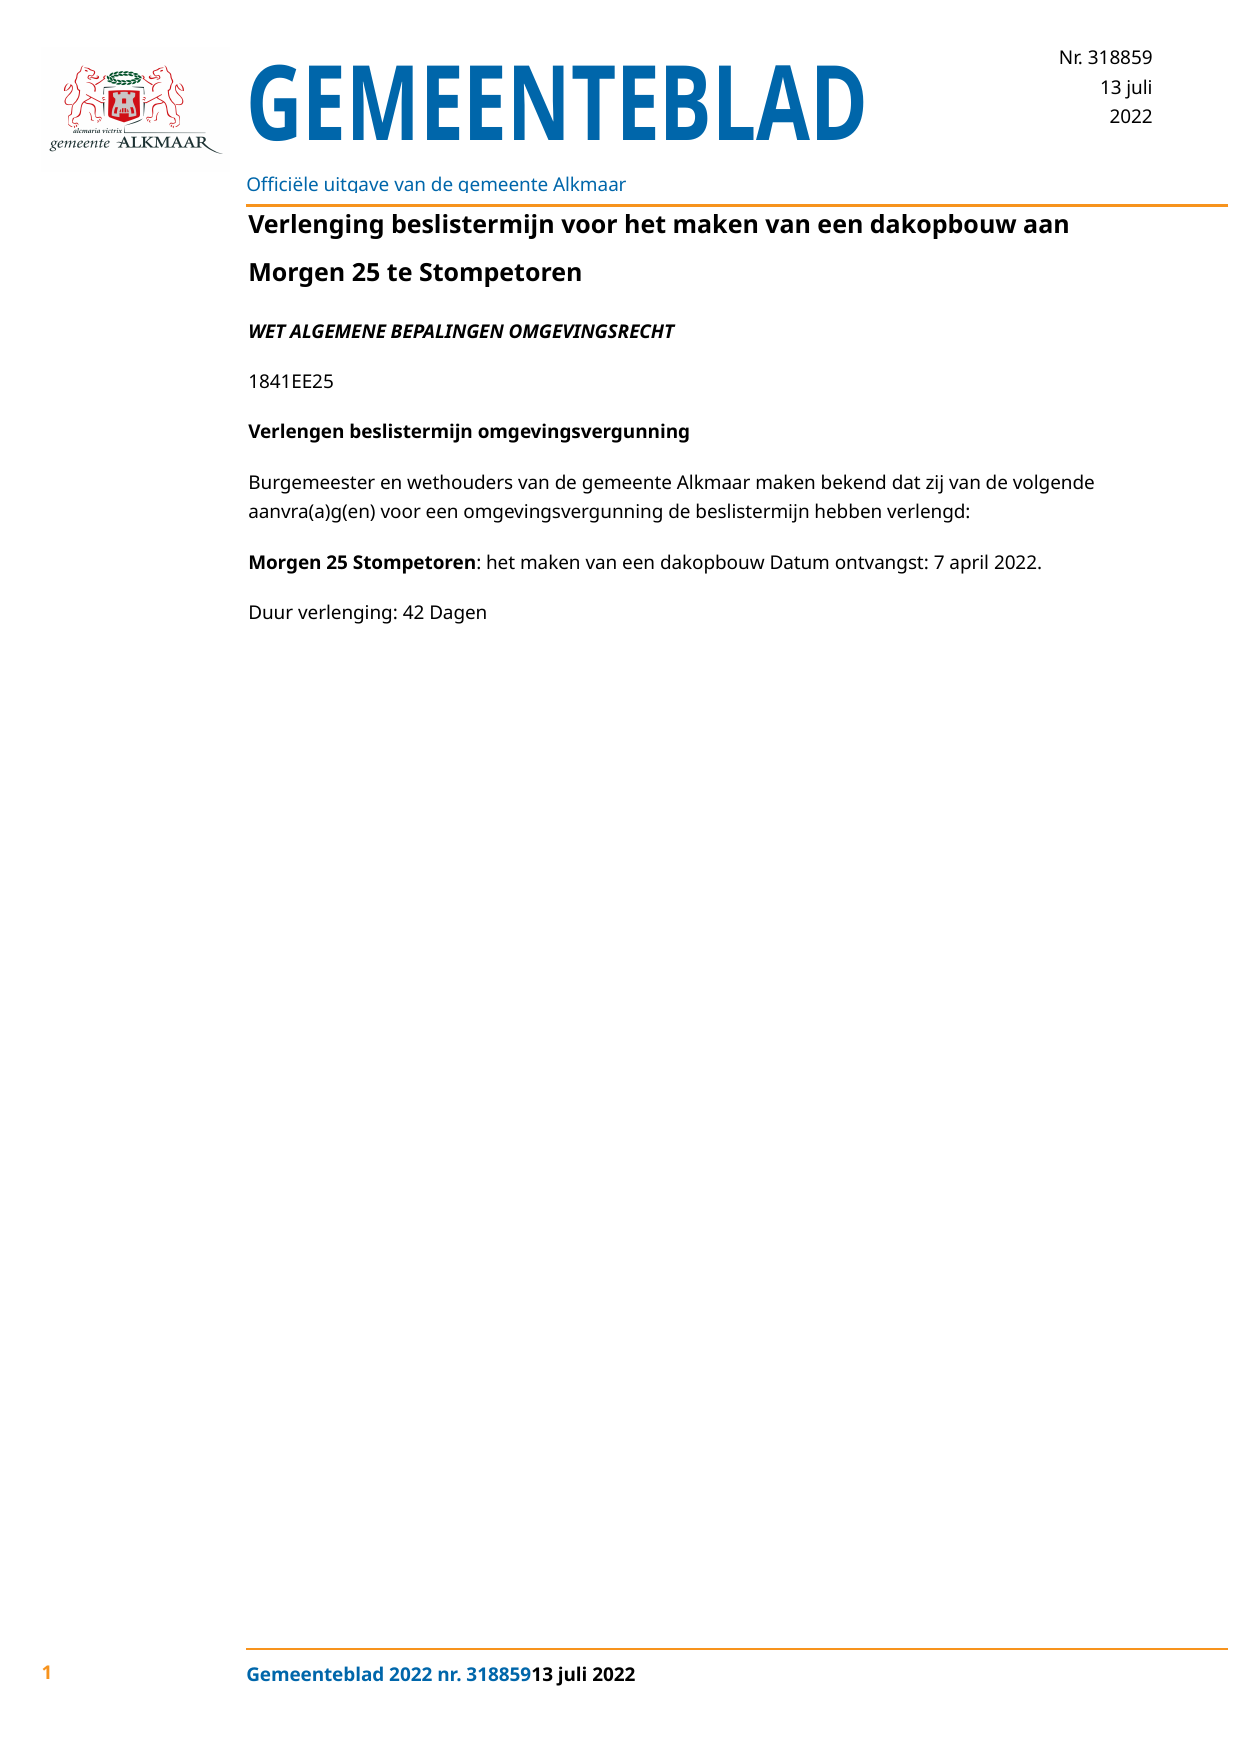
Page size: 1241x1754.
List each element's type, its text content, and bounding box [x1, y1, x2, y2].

text Verlengen beslistermijn omgevingsvergunning [248, 419, 1152, 444]
text Duur verlenging: 42 Dagen [248, 599, 1152, 625]
text WET ALGEMENE BEPALINGEN OMGEVINGSRECHT [248, 318, 1152, 344]
text 1841EE25 [248, 368, 1152, 394]
text Verlenging beslistermijn voor het maken van een dakopbouw aan Morgen 25 te Stompetoren [248, 207, 1152, 288]
picture [41, 47, 231, 172]
text Morgen 25 Stompetoren: het maken van een dakopbouw Datum ontvangst: 7 april 2022. [248, 549, 1152, 575]
text Burgemeester en wethouders van de gemeente Alkmaar maken bekend dat zij van de volgende aanvra(a)g(en) voor een omgevingsvergunning de beslistermijn hebben verlengd: [248, 469, 1152, 524]
